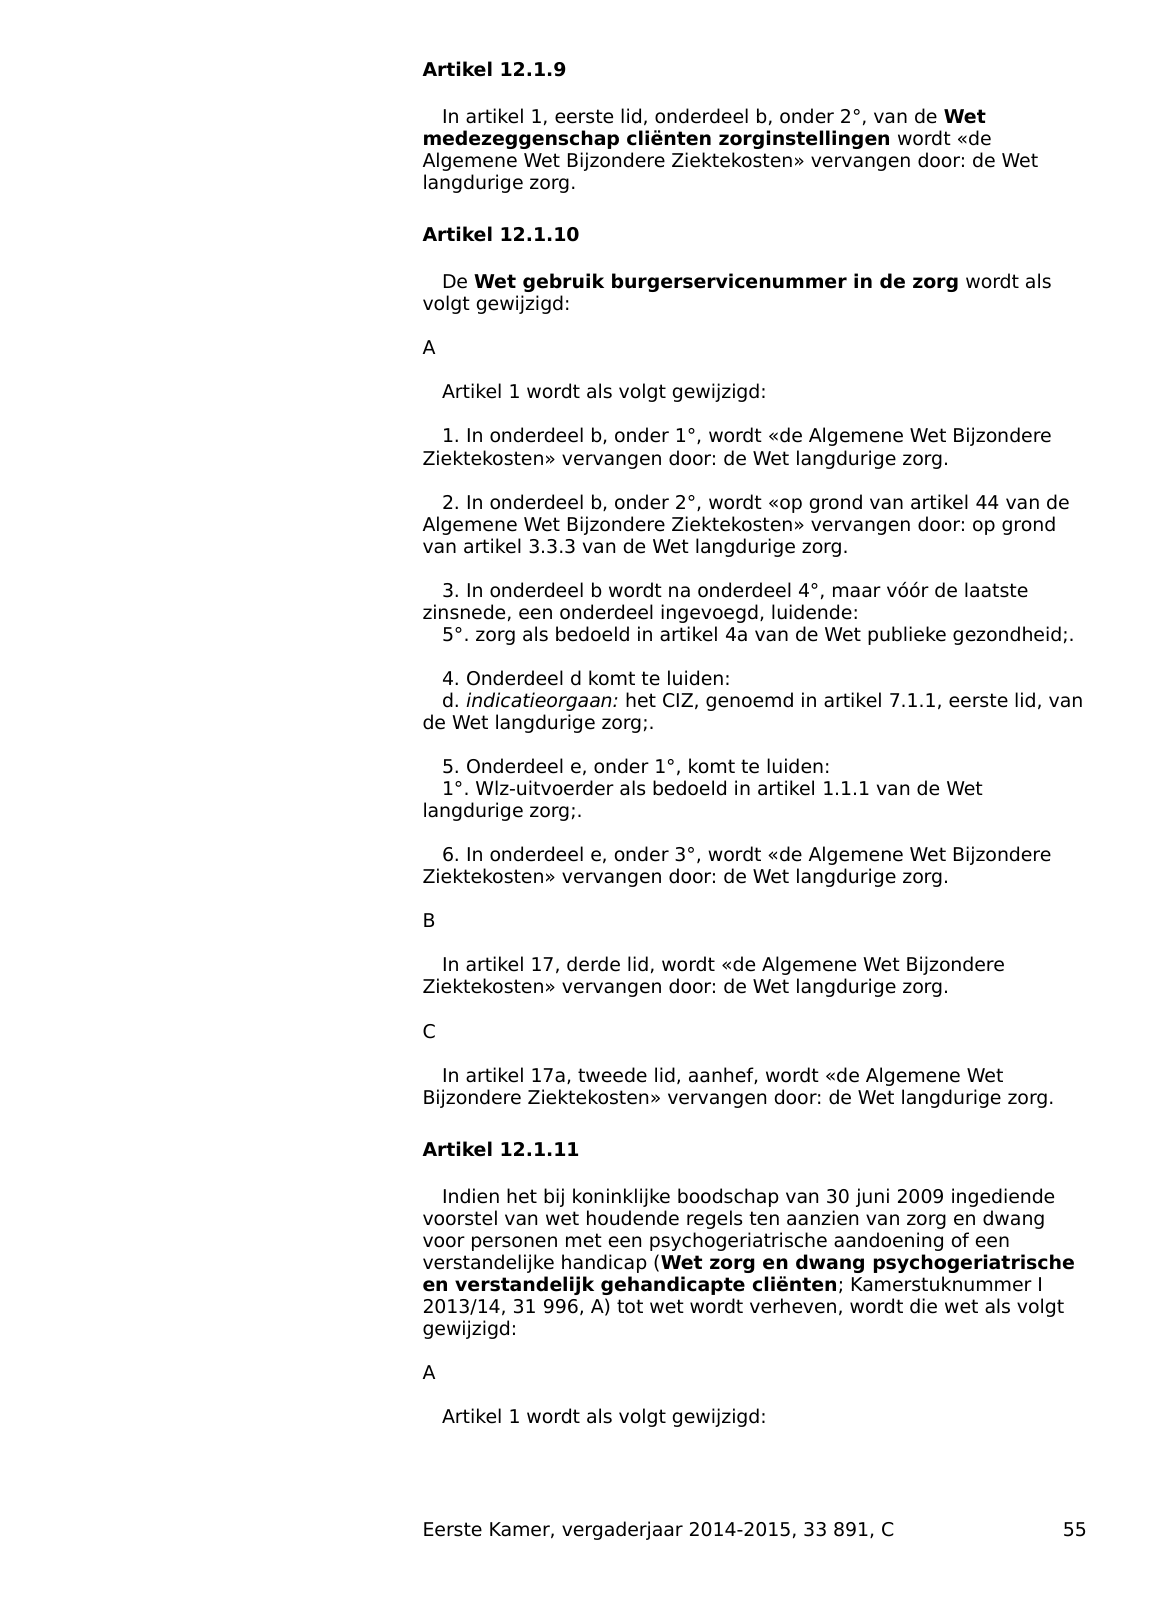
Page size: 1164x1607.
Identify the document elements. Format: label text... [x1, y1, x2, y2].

text 1. In onderdeel b, onder 1°, wordt «de Algemene Wet Bijzondere Ziektekosten» vervangen door: de Wet langdurige zorg. [422, 425, 1087, 469]
subtitle Artikel 12.1.9 [422, 59, 1087, 81]
text A [422, 1362, 1087, 1384]
subtitle Artikel 12.1.11 [422, 1139, 1087, 1161]
text d. indicatieorgaan: het CIZ, genoemd in artikel 7.1.1, eerste lid, van de Wet langdurige zorg;. [422, 690, 1087, 734]
text De Wet gebruik burgerservicenummer in de zorg wordt als volgt gewijzigd: [422, 271, 1087, 315]
text 5°. zorg als bedoeld in artikel 4a van de Wet publieke gezondheid;. [422, 624, 1087, 646]
text 4. Onderdeel d komt te luiden: [422, 668, 1087, 690]
text In artikel 17, derde lid, wordt «de Algemene Wet Bijzondere Ziektekosten» vervangen door: de Wet langdurige zorg. [422, 954, 1087, 998]
subtitle Artikel 12.1.10 [422, 224, 1087, 246]
text Artikel 1 wordt als volgt gewijzigd: [422, 1406, 1087, 1428]
text C [422, 1021, 1087, 1042]
text 6. In onderdeel e, onder 3°, wordt «de Algemene Wet Bijzondere Ziektekosten» vervangen door: de Wet langdurige zorg. [422, 844, 1087, 888]
text A [422, 337, 1087, 359]
text In artikel 17a, tweede lid, aanhef, wordt «de Algemene Wet Bijzondere Ziektekosten» vervangen door: de Wet langdurige zorg. [422, 1065, 1087, 1109]
text 1°. Wlz-uitvoerder als bedoeld in artikel 1.1.1 van de Wet langdurige zorg;. [422, 778, 1087, 822]
text 2. In onderdeel b, onder 2°, wordt «op grond van artikel 44 van de Algemene Wet Bijzondere Ziektekosten» vervangen door: op grond van artikel 3.3.3 van de Wet langdurige zorg. [422, 492, 1087, 557]
text Artikel 1 wordt als volgt gewijzigd: [422, 381, 1087, 403]
text 3. In onderdeel b wordt na onderdeel 4°, maar vóór de laatste zinsnede, een onderdeel ingevoegd, luidende: [422, 580, 1087, 624]
text In artikel 1, eerste lid, onderdeel b, onder 2°, van de Wet medezeggenschap cliënten zorginstellingen wordt «de Algemene Wet Bijzondere Ziektekosten» vervangen door: de Wet langdurige zorg. [422, 106, 1087, 194]
text B [422, 910, 1087, 932]
text 5. Onderdeel e, onder 1°, komt te luiden: [422, 756, 1087, 778]
text Indien het bij koninklijke boodschap van 30 juni 2009 ingediende voorstel van wet houdende regels ten aanzien van zorg en dwang voor personen met een psychogeriatrische aandoening of een verstandelijke handicap (Wet zorg en dwang psychogeriatrische en verstandelijk gehandicapte cliënten; Kamerstuknummer I 2013/14, 31 996, A) tot wet wordt verheven, wordt die wet als volgt gewijzigd: [422, 1186, 1087, 1339]
